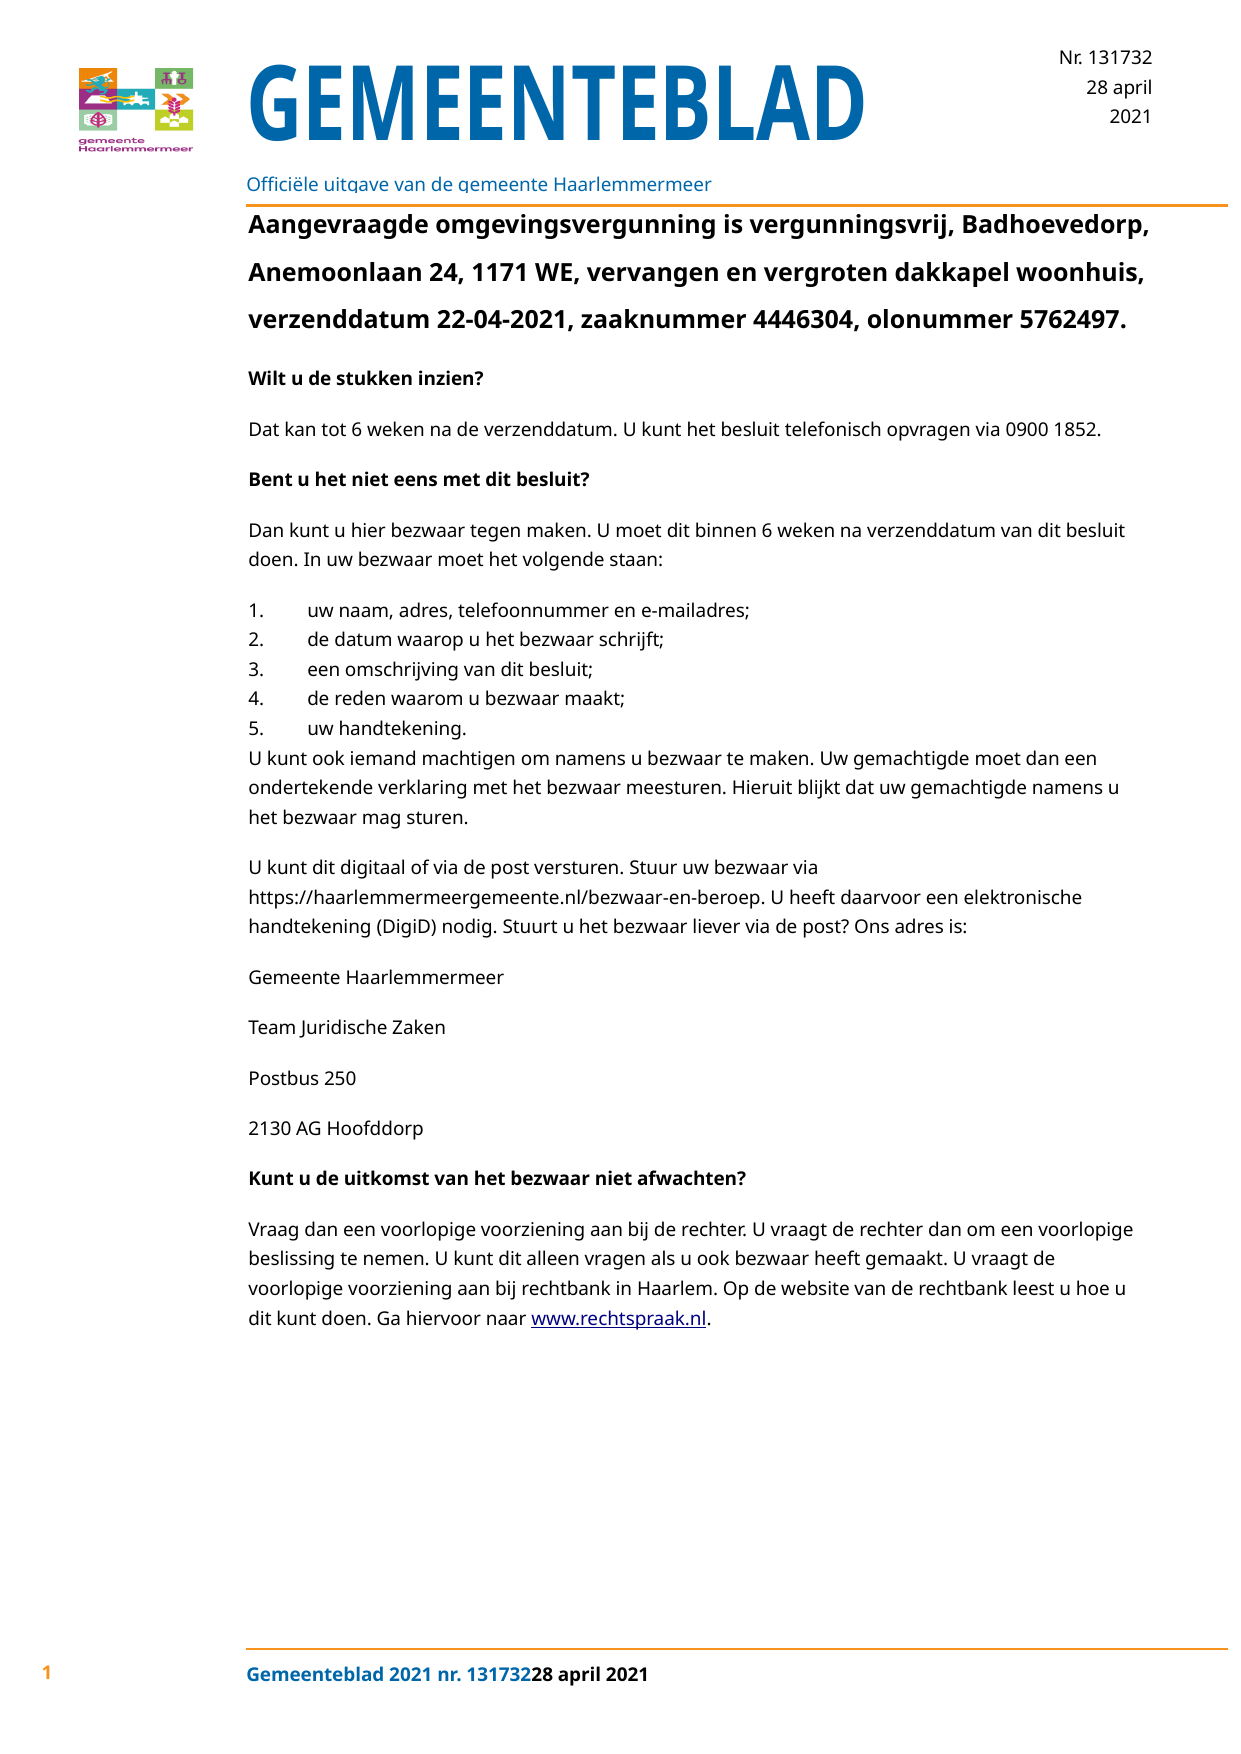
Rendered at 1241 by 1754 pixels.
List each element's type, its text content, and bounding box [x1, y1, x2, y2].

list een omschrijving van dit besluit; [248, 656, 1152, 682]
text Dat kan tot 6 weken na de verzenddatum. U kunt het besluit telefonisch opvragen via 0900 1852. [248, 416, 1152, 442]
text Postbus 250 [248, 1065, 1152, 1090]
text Wilt u de stukken inzien? [248, 366, 1152, 391]
text U kunt dit digitaal of via de post versturen. Stuur uw bezwaar via https://haarlemmermeergemeente.nl/bezwaar-en-beroep. U heeft daarvoor een elektronische handtekening (DigiD) nodig. Stuurt u het bezwaar liever via de post? Ons adres is: [248, 854, 1152, 939]
text Team Juridische Zaken [248, 1014, 1152, 1040]
text Bent u het niet eens met dit besluit? [248, 466, 1152, 492]
list de datum waarop u het bezwaar schrijft; [248, 626, 1152, 652]
text Dan kunt u hier bezwaar tegen maken. U moet dit binnen 6 weken na verzenddatum van dit besluit doen. In uw bezwaar moet het volgende staan: [248, 517, 1152, 572]
list uw handtekening. [248, 715, 1152, 741]
list de reden waarom u bezwaar maakt; [248, 686, 1152, 711]
text U kunt ook iemand machtigen om namens u bezwaar te maken. Uw gemachtigde moet dan een ondertekende verklaring met het bezwaar meesturen. Hieruit blijkt dat uw gemachtigde namens u het bezwaar mag sturen. [248, 745, 1152, 829]
list uw naam, adres, telefoonnummer en e-mailadres; [248, 597, 1152, 622]
text Vraag dan een voorlopige voorziening aan bij de rechter. U vraagt de rechter dan om een voorlopige beslissing te nemen. U kunt dit alleen vragen als u ook bezwaar heeft gemaakt. U vraagt de voorlopige voorziening aan bij rechtbank in Haarlem. Op de website van de rechtbank leest u hoe u dit kunt doen. Ga hiervoor naar www.rechtspraak.nl. [248, 1216, 1152, 1330]
text 2130 AG Hoofddorp [248, 1115, 1152, 1141]
text Aangevraagde omgevingsvergunning is vergunningsvrij, Badhoevedorp, Anemoonlaan 24, 1171 WE, vervangen en vergroten dakkapel woonhuis, verzenddatum 22-04-2021, zaaknummer 4446304, olonummer 5762497. [248, 207, 1152, 336]
text Gemeente Haarlemmermeer [248, 964, 1152, 989]
picture [41, 47, 231, 172]
text Kunt u de uitkomst van het bezwaar niet afwachten? [248, 1166, 1152, 1191]
